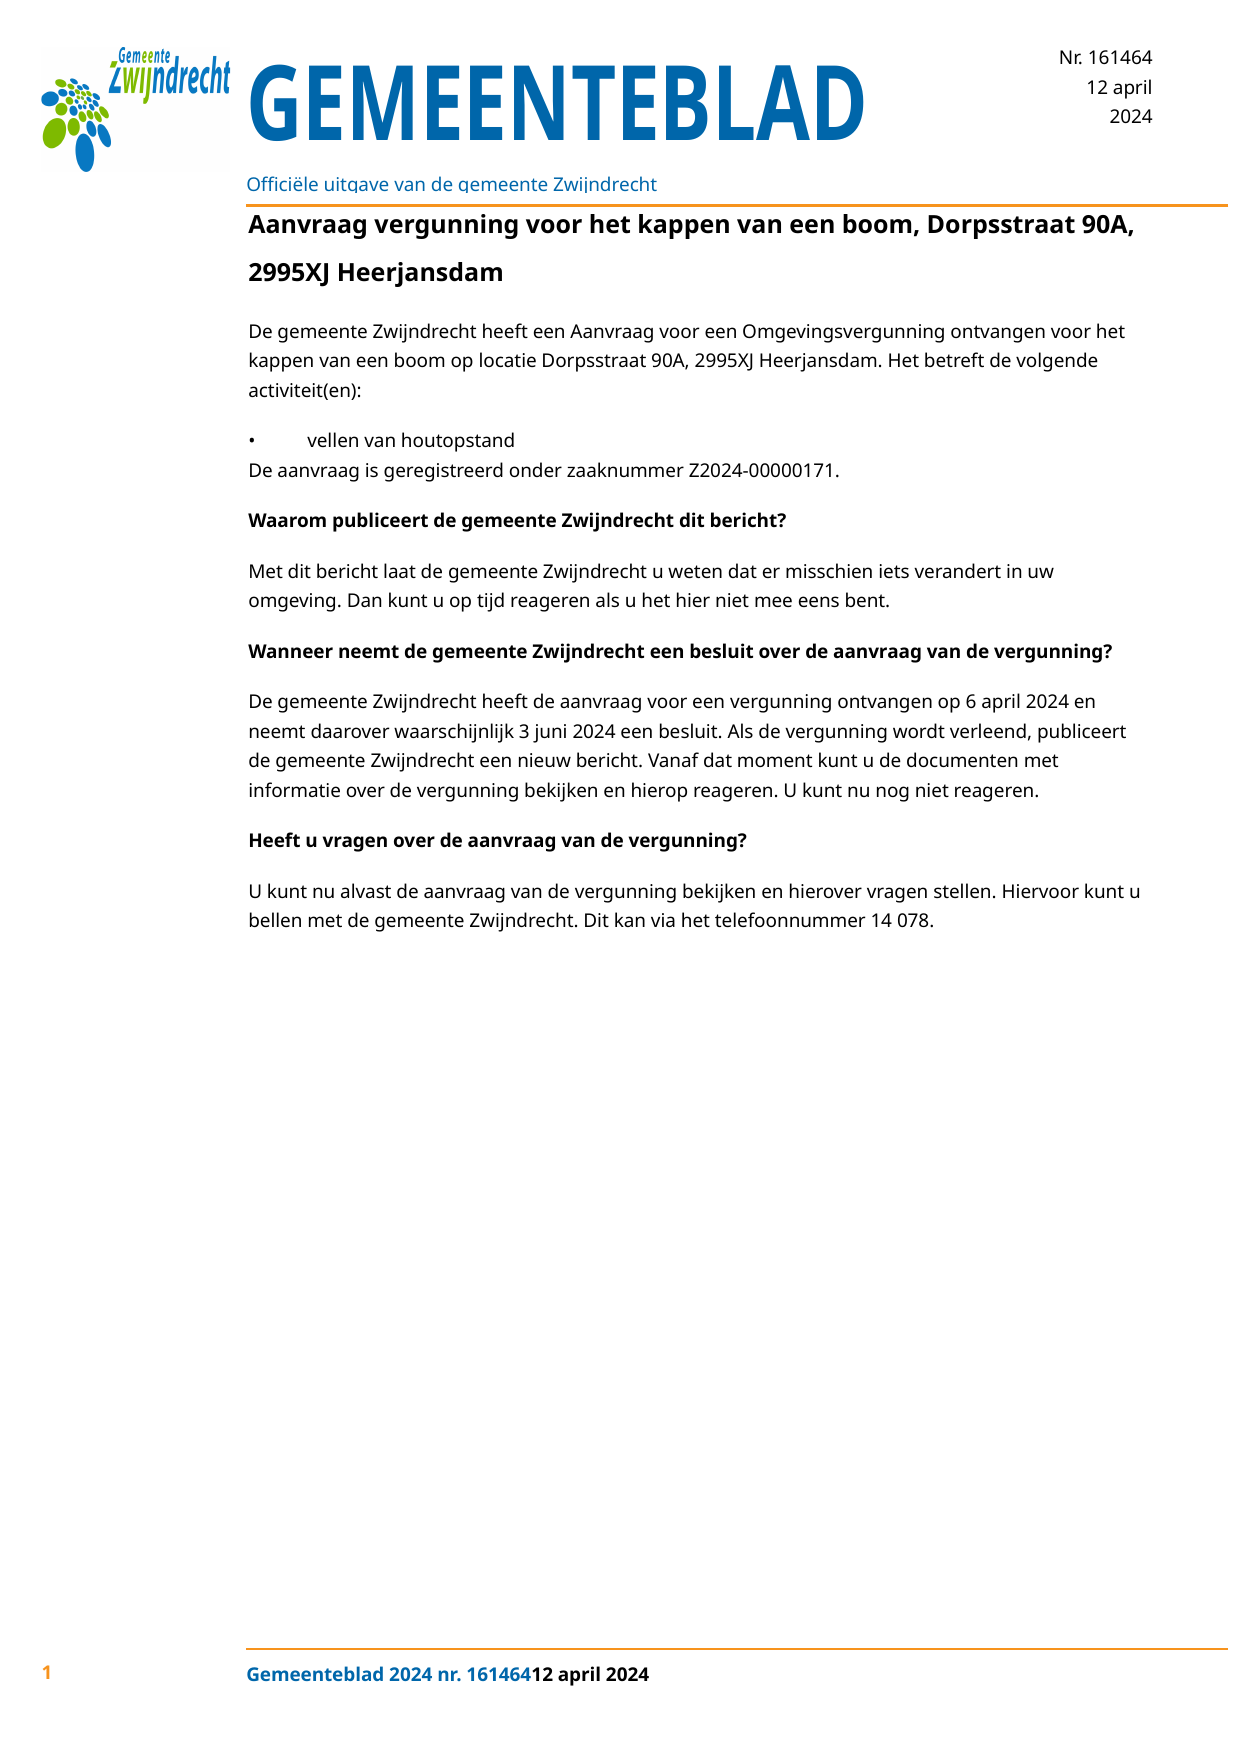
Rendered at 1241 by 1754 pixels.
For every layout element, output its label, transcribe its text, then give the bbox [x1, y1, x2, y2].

text Heeft u vragen over de aanvraag van de vergunning? [248, 827, 1152, 853]
picture [41, 47, 231, 172]
text Wanneer neemt de gemeente Zwijndrecht een besluit over de aanvraag van de vergunning? [248, 638, 1152, 664]
text Waarom publiceert de gemeente Zwijndrecht dit bericht? [248, 507, 1152, 533]
text U kunt nu alvast de aanvraag van de vergunning bekijken en hierover vragen stellen. Hiervoor kunt u bellen met de gemeente Zwijndrecht. Dit kan via het telefoonnummer 14 078. [248, 878, 1152, 933]
text De aanvraag is geregistreerd onder zaaknummer Z2024-00000171. [248, 457, 1152, 483]
text Met dit bericht laat de gemeente Zwijndrecht u weten dat er misschien iets verandert in uw omgeving. Dan kunt u op tijd reageren als u het hier niet mee eens bent. [248, 558, 1152, 613]
text De gemeente Zwijndrecht heeft de aanvraag voor een vergunning ontvangen op 6 april 2024 en neemt daarover waarschijnlijk 3 juni 2024 een besluit. Als de vergunning wordt verleend, publiceert de gemeente Zwijndrecht een nieuw bericht. Vanaf dat moment kunt u de documenten met informatie over de vergunning bekijken en hierop reageren. U kunt nu nog niet reageren. [248, 688, 1152, 803]
text De gemeente Zwijndrecht heeft een Aanvraag voor een Omgevingsvergunning ontvangen voor het kappen van een boom op locatie Dorpsstraat 90A, 2995XJ Heerjansdam. Het betreft de volgende activiteit(en): [248, 318, 1152, 403]
list vellen van houtopstand [248, 427, 1152, 453]
text Aanvraag vergunning voor het kappen van een boom, Dorpsstraat 90A, 2995XJ Heerjansdam [248, 207, 1152, 288]
